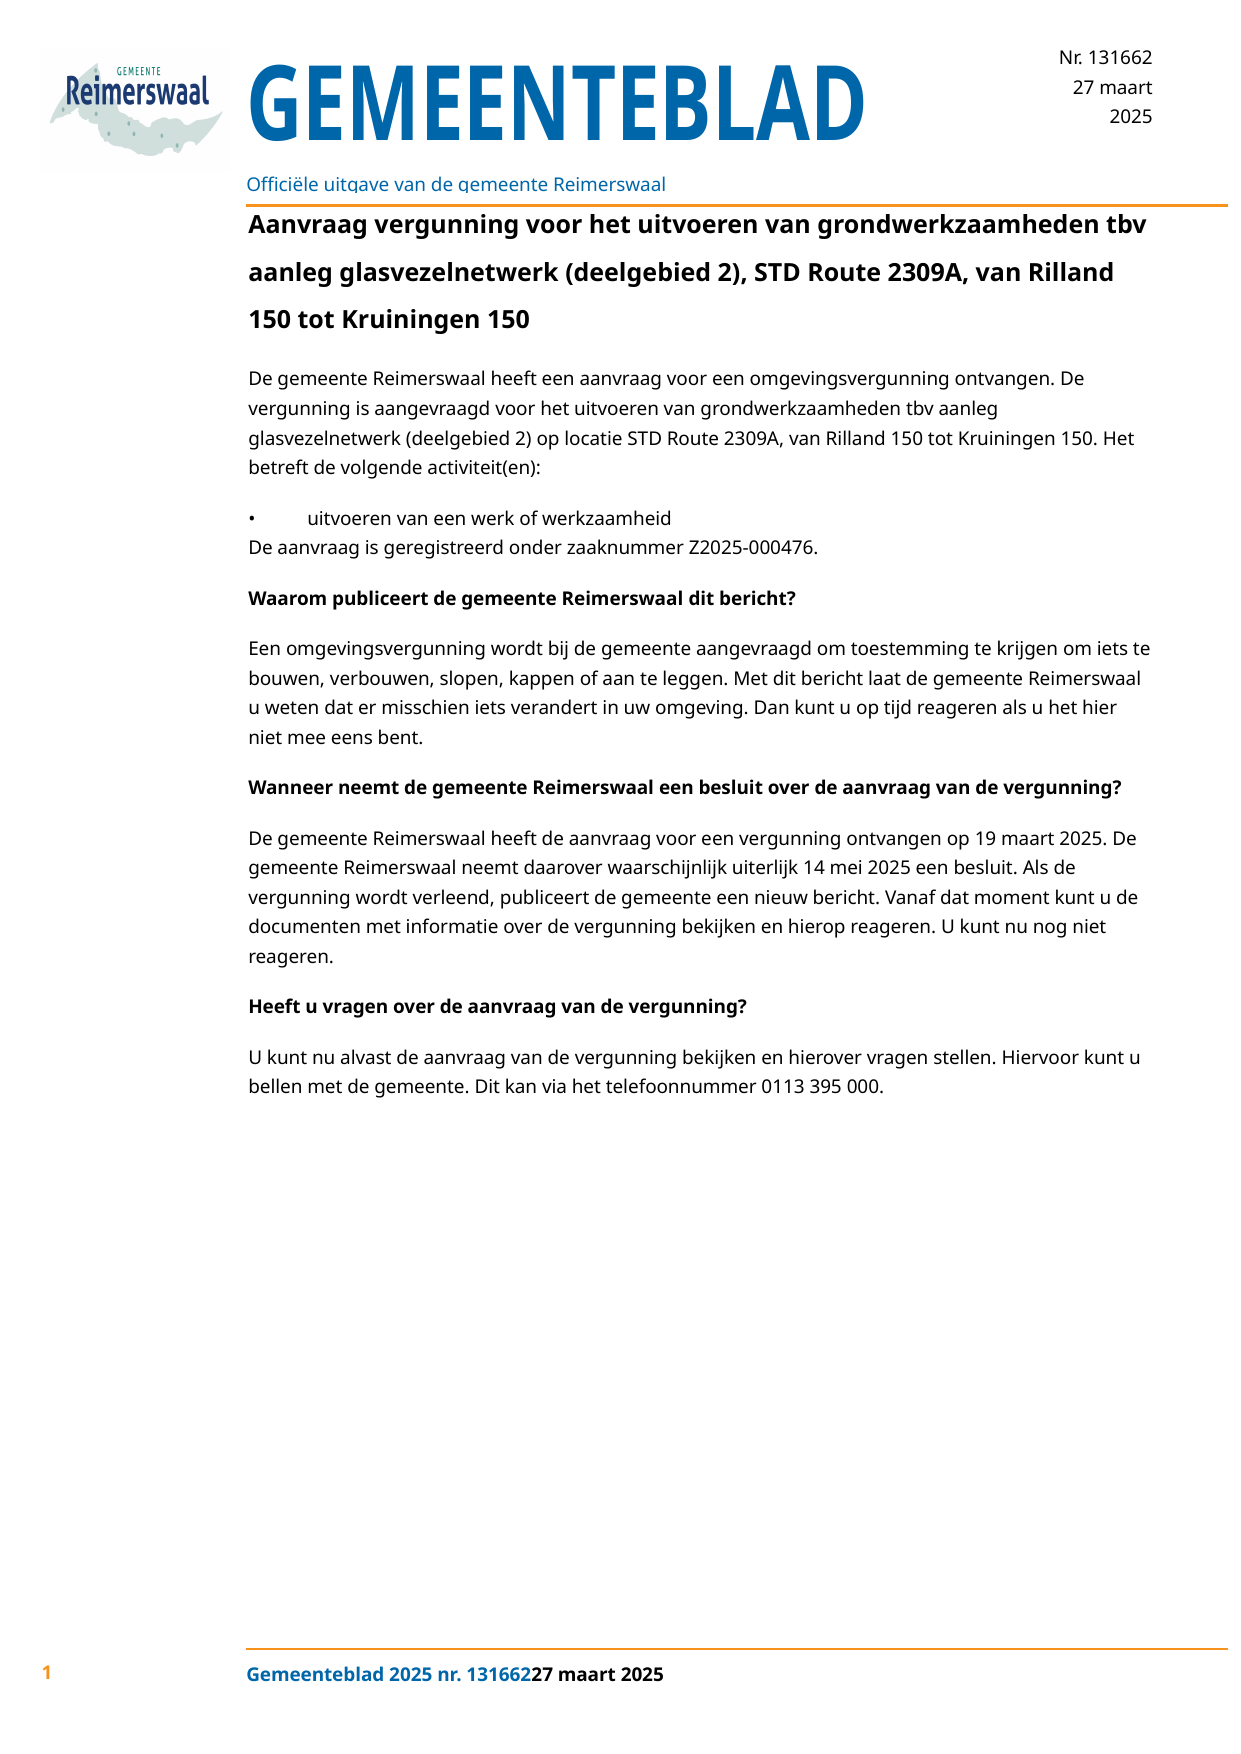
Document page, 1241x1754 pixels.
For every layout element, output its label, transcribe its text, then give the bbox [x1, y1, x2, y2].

text Een omgevingsvergunning wordt bij de gemeente aangevraagd om toestemming te krijgen om iets te bouwen, verbouwen, slopen, kappen of aan te leggen. Met dit bericht laat de gemeente Reimerswaal u weten dat er misschien iets verandert in uw omgeving. Dan kunt u op tijd reageren als u het hier niet mee eens bent. [248, 635, 1152, 749]
text Heeft u vragen over de aanvraag van de vergunning? [248, 993, 1152, 1019]
text De gemeente Reimerswaal heeft een aanvraag voor een omgevingsvergunning ontvangen. De vergunning is aangevraagd voor het uitvoeren van grondwerkzaamheden tbv aanleg glasvezelnetwerk (deelgebied 2) op locatie STD Route 2309A, van Rilland 150 tot Kruiningen 150. Het betreft de volgende activiteit(en): [248, 366, 1152, 480]
text De aanvraag is geregistreerd onder zaaknummer Z2025-000476. [248, 534, 1152, 560]
text Aanvraag vergunning voor het uitvoeren van grondwerkzaamheden tbv aanleg glasvezelnetwerk (deelgebied 2), STD Route 2309A, van Rilland 150 tot Kruiningen 150 [248, 207, 1152, 336]
text Waarom publiceert de gemeente Reimerswaal dit bericht? [248, 585, 1152, 610]
text Wanneer neemt de gemeente Reimerswaal een besluit over de aanvraag van de vergunning? [248, 774, 1152, 800]
text De gemeente Reimerswaal heeft de aanvraag voor een vergunning ontvangen op 19 maart 2025. De gemeente Reimerswaal neemt daarover waarschijnlijk uiterlijk 14 mei 2025 een besluit. Als de vergunning wordt verleend, publiceert de gemeente een nieuw bericht. Vanaf dat moment kunt u de documenten met informatie over de vergunning bekijken en hierop reageren. U kunt nu nog niet reageren. [248, 825, 1152, 969]
text U kunt nu alvast de aanvraag van de vergunning bekijken en hierover vragen stellen. Hiervoor kunt u bellen met de gemeente. Dit kan via het telefoonnummer 0113 395 000. [248, 1044, 1152, 1099]
list uitvoeren van een werk of werkzaamheid [248, 505, 1152, 530]
picture [41, 47, 231, 172]
